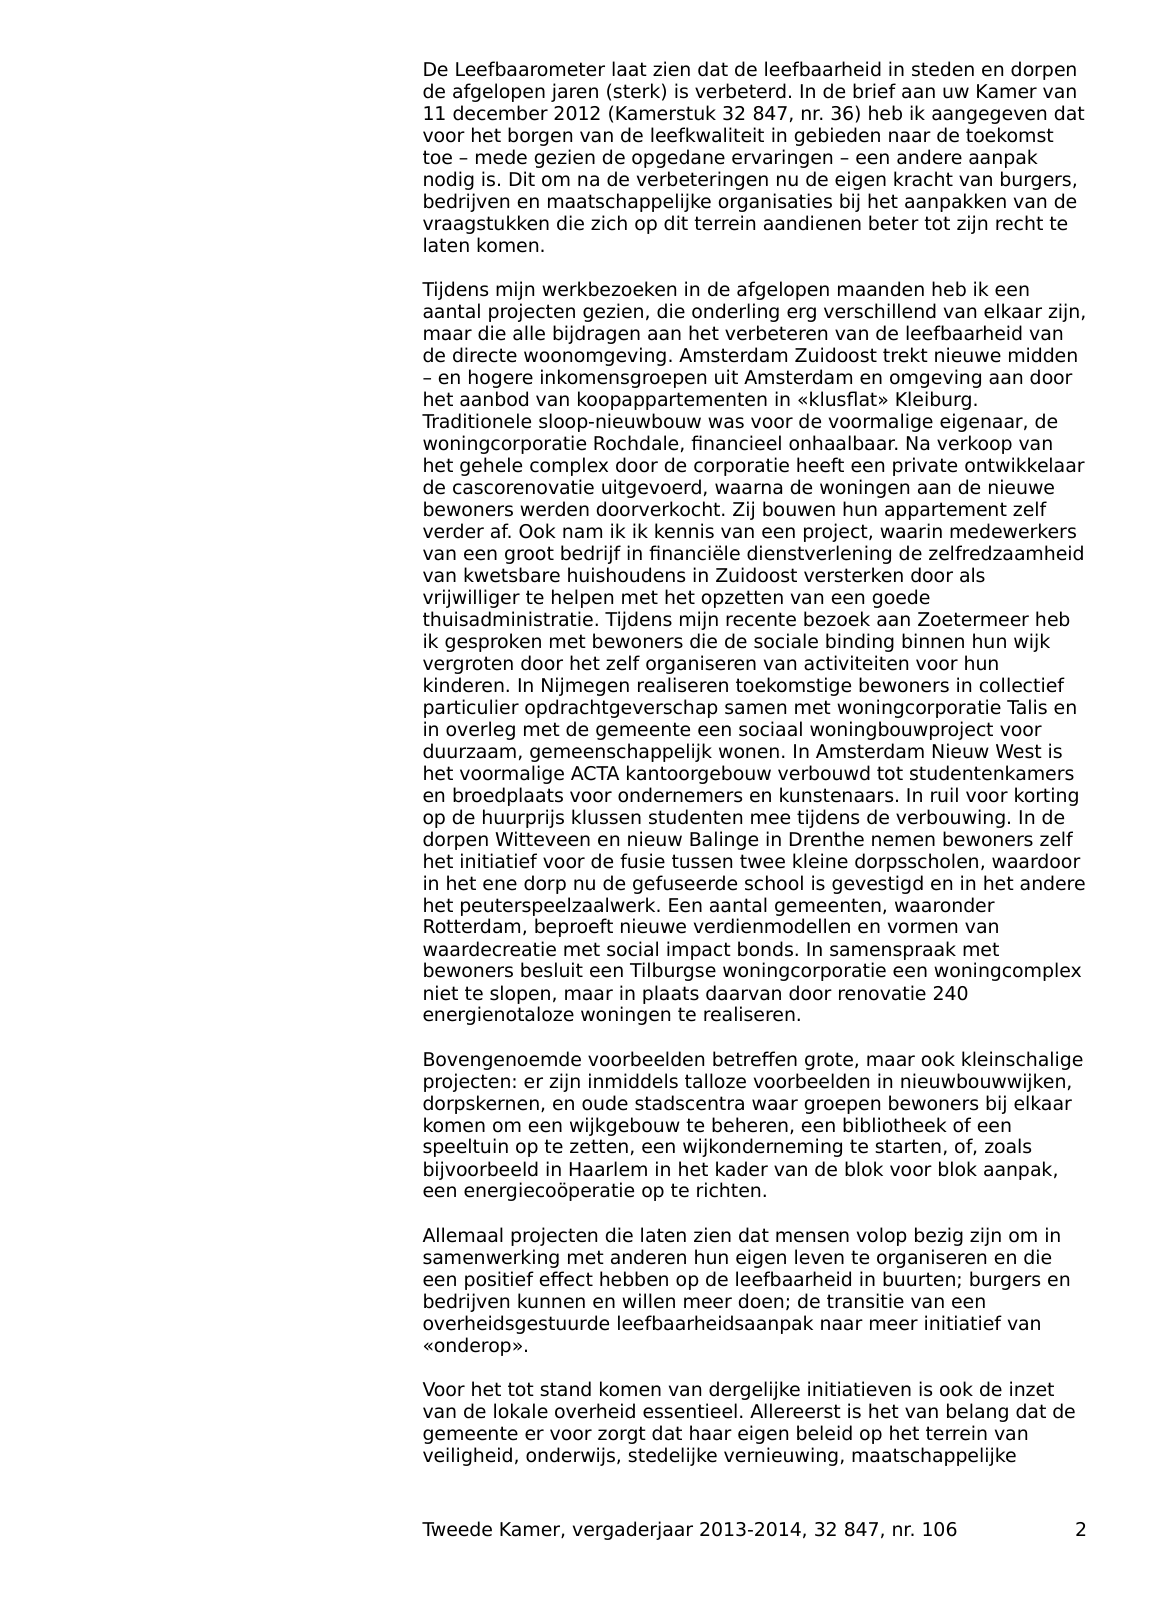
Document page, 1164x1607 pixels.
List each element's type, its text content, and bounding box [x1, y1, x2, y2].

text Tijdens mijn werkbezoeken in de afgelopen maanden heb ik een aantal projecten gezien, die onderling erg verschillend van elkaar zijn, maar die alle bijdragen aan het verbeteren van de leefbaarheid van de directe woonomgeving. Amsterdam Zuidoost trekt nieuwe midden – en hogere inkomensgroepen uit Amsterdam en omgeving aan door het aanbod van koopappartementen in «klusflat» Kleiburg. Traditionele sloop-nieuwbouw was voor de voormalige eigenaar, de woningcorporatie Rochdale, financieel onhaalbaar. Na verkoop van het gehele complex door de corporatie heeft een private ontwikkelaar de cascorenovatie uitgevoerd, waarna de woningen aan de nieuwe bewoners werden doorverkocht. Zij bouwen hun appartement zelf verder af. Ook nam ik ik kennis van een project, waarin medewerkers van een groot bedrijf in financiële dienstverlening de zelfredzaamheid van kwetsbare huishoudens in Zuidoost versterken door als vrijwilliger te helpen met het opzetten van een goede thuisadministratie. Tijdens mijn recente bezoek aan Zoetermeer heb ik gesproken met bewoners die de sociale binding binnen hun wijk vergroten door het zelf organiseren van activiteiten voor hun kinderen. In Nijmegen realiseren toekomstige bewoners in collectief particulier opdrachtgeverschap samen met woningcorporatie Talis en in overleg met de gemeente een sociaal woningbouwproject voor duurzaam, gemeenschappelijk wonen. In Amsterdam Nieuw West is het voormalige ACTA kantoorgebouw verbouwd tot studentenkamers en broedplaats voor ondernemers en kunstenaars. In ruil voor korting op de huurprijs klussen studenten mee tijdens de verbouwing. In de dorpen Witteveen en nieuw Balinge in Drenthe nemen bewoners zelf het initiatief voor de fusie tussen twee kleine dorpsscholen, waardoor in het ene dorp nu de gefuseerde school is gevestigd en in het andere het peuterspeelzaalwerk. Een aantal gemeenten, waaronder Rotterdam, beproeft nieuwe verdienmodellen en vormen van waardecreatie met social impact bonds. In samenspraak met bewoners besluit een Tilburgse woningcorporatie een woningcomplex niet te slopen, maar in plaats daarvan door renovatie 240 energienotaloze woningen te realiseren. [422, 279, 1087, 1026]
text Voor het tot stand komen van dergelijke initiatieven is ook de inzet van de lokale overheid essentieel. Allereerst is het van belang dat de gemeente er voor zorgt dat haar eigen beleid op het terrein van veiligheid, onderwijs, stedelijke vernieuwing, maatschappelijke [422, 1379, 1087, 1467]
text De Leefbaarometer laat zien dat de leefbaarheid in steden en dorpen de afgelopen jaren (sterk) is verbeterd. In de brief aan uw Kamer van 11 december 2012 (Kamerstuk 32 847, nr. 36) heb ik aangegeven dat voor het borgen van de leefkwaliteit in gebieden naar de toekomst toe – mede gezien de opgedane ervaringen – een andere aanpak nodig is. Dit om na de verbeteringen nu de eigen kracht van burgers, bedrijven en maatschappelijke organisaties bij het aanpakken van de vraagstukken die zich op dit terrein aandienen beter tot zijn recht te laten komen. [422, 59, 1087, 257]
text Bovengenoemde voorbeelden betreffen grote, maar ook kleinschalige projecten: er zijn inmiddels talloze voorbeelden in nieuwbouwwijken, dorpskernen, en oude stadscentra waar groepen bewoners bij elkaar komen om een wijkgebouw te beheren, een bibliotheek of een speeltuin op te zetten, een wijkonderneming te starten, of, zoals bijvoorbeeld in Haarlem in het kader van de blok voor blok aanpak, een energiecoöperatie op te richten. [422, 1048, 1087, 1202]
text Allemaal projecten die laten zien dat mensen volop bezig zijn om in samenwerking met anderen hun eigen leven te organiseren en die een positief effect hebben op de leefbaarheid in buurten; burgers en bedrijven kunnen en willen meer doen; de transitie van een overheidsgestuurde leefbaarheidsaanpak naar meer initiatief van «onderop». [422, 1224, 1087, 1356]
